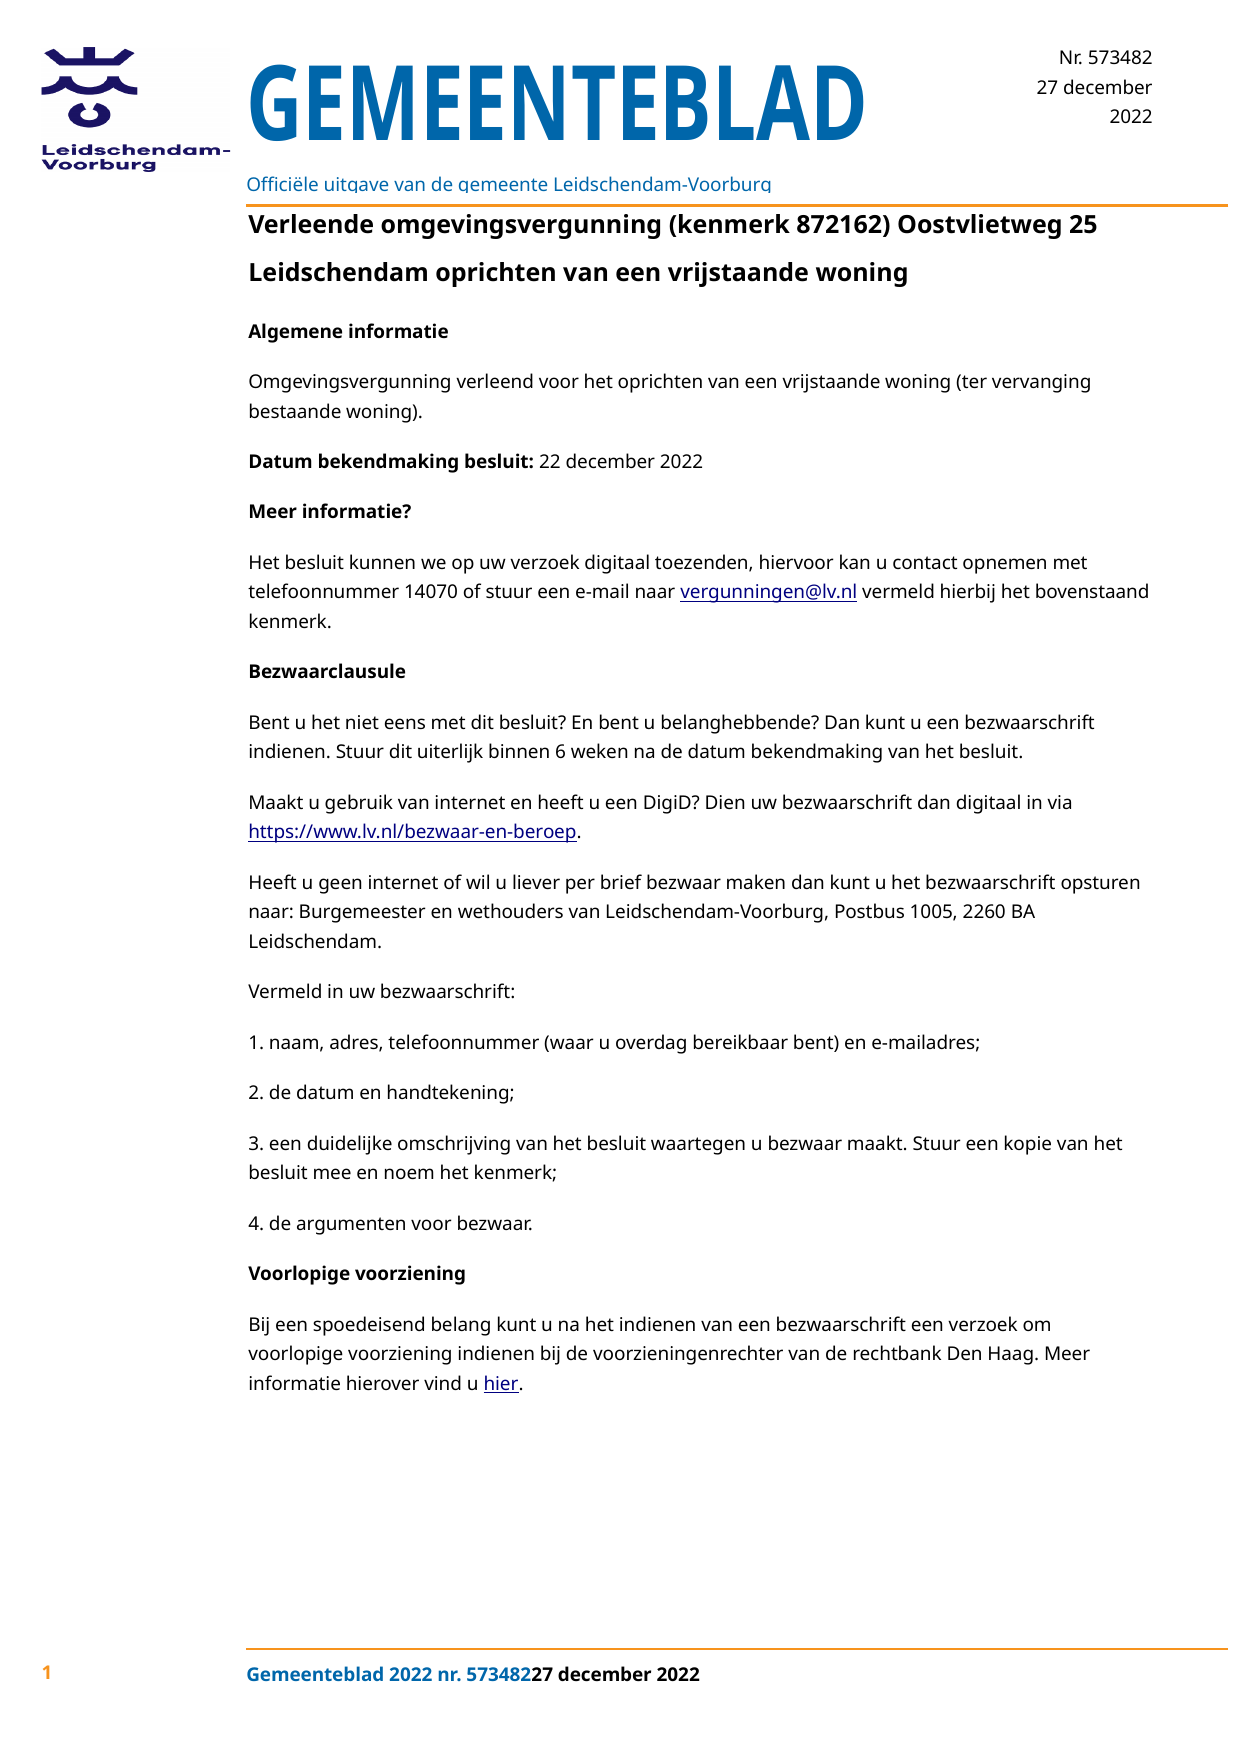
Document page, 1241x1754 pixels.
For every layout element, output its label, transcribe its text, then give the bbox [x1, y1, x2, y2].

text Het besluit kunnen we op uw verzoek digitaal toezenden, hiervoor kan u contact opnemen met telefoonnummer 14070 of stuur een e-mail naar vergunningen@lv.nl vermeld hierbij het bovenstaand kenmerk. [248, 549, 1152, 634]
text Heeft u geen internet of wil u liever per brief bezwaar maken dan kunt u het bezwaarschrift opsturen naar: Burgemeester en wethouders van Leidschendam-Voorburg, Postbus 1005, 2260 BA Leidschendam. [248, 869, 1152, 954]
text 4. de argumenten voor bezwaar. [248, 1210, 1152, 1236]
text Voorlopige voorziening [248, 1260, 1152, 1286]
text Vermeld in uw bezwaarschrift: [248, 979, 1152, 1004]
text 3. een duidelijke omschrijving van het besluit waartegen u bezwaar maakt. Stuur een kopie van het besluit mee en noem het kenmerk; [248, 1130, 1152, 1185]
text Bij een spoedeisend belang kunt u na het indienen van een bezwaarschrift een verzoek om voorlopige voorziening indienen bij de voorzieningenrechter van de rechtbank Den Haag. Meer informatie hierover vind u hier. [248, 1311, 1152, 1396]
picture [41, 47, 231, 172]
text Verleende omgevingsvergunning (kenmerk 872162) Oostvlietweg 25 Leidschendam oprichten van een vrijstaande woning [248, 207, 1152, 288]
text Algemene informatie [248, 318, 1152, 344]
text 2. de datum en handtekening; [248, 1079, 1152, 1105]
text Omgevingsvergunning verleend voor het oprichten van een vrijstaande woning (ter vervanging bestaande woning). [248, 368, 1152, 424]
text Meer informatie? [248, 499, 1152, 524]
text Maakt u gebruik van internet en heeft u een DigiD? Dien uw bezwaarschrift dan digitaal in via https://www.lv.nl/bezwaar-en-beroep. [248, 789, 1152, 844]
text 1. naam, adres, telefoonnummer (waar u overdag bereikbaar bent) en e-mailadres; [248, 1029, 1152, 1055]
text Datum bekendmaking besluit: 22 december 2022 [248, 448, 1152, 474]
text Bezwaarclausule [248, 659, 1152, 684]
text Bent u het niet eens met dit besluit? En bent u belanghebbende? Dan kunt u een bezwaarschrift indienen. Stuur dit uiterlijk binnen 6 weken na de datum bekendmaking van het besluit. [248, 709, 1152, 764]
